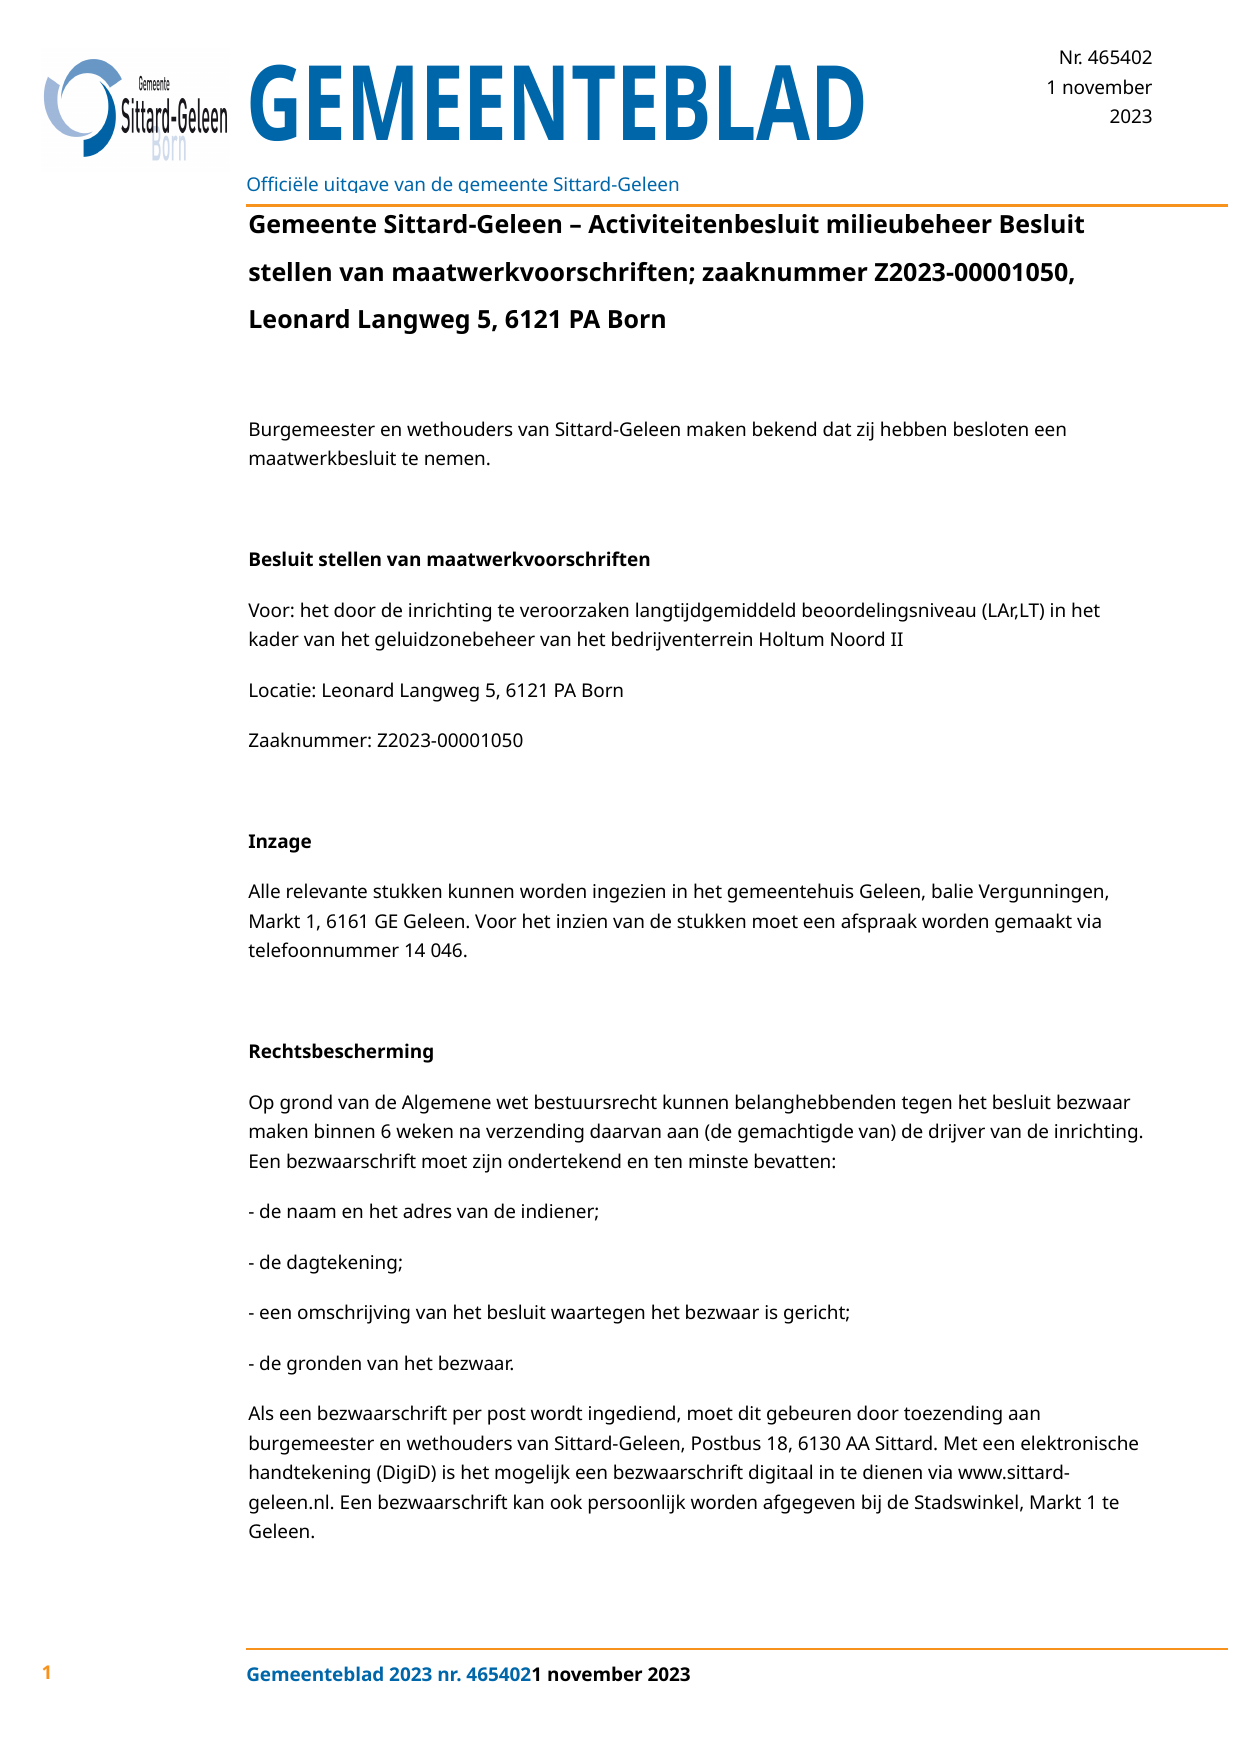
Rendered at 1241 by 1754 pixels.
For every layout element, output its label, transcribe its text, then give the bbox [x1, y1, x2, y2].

text - de naam en het adres van de indiener; [248, 1198, 1152, 1224]
text Als een bezwaarschrift per post wordt ingediend, moet dit gebeuren door toezending aan burgemeester en wethouders van Sittard-Geleen, Postbus 18, 6130 AA Sittard. Met een elektronische handtekening (DigiD) is het mogelijk een bezwaarschrift digitaal in te dienen via www.sittard-geleen.nl. Een bezwaarschrift kan ook persoonlijk worden afgegeven bij de Stadswinkel, Markt 1 te Geleen. [248, 1400, 1152, 1544]
text Voor: het door de inrichting te veroorzaken langtijdgemiddeld beoordelingsniveau (LAr,LT) in het kader van het geluidzonebeheer van het bedrijventerrein Holtum Noord II [248, 597, 1152, 652]
text Besluit stellen van maatwerkvoorschriften [248, 546, 1152, 572]
text - een omschrijving van het besluit waartegen het bezwaar is gericht; [248, 1299, 1152, 1325]
text Inzage [248, 828, 1152, 854]
text Gemeente Sittard-Geleen – Activiteitenbesluit milieubeheer Besluit stellen van maatwerkvoorschriften; zaaknummer Z2023-00001050, Leonard Langweg 5, 6121 PA Born [248, 207, 1152, 336]
text - de gronden van het bezwaar. [248, 1350, 1152, 1375]
text Locatie: Leonard Langweg 5, 6121 PA Born [248, 677, 1152, 702]
text Op grond van de Algemene wet bestuursrecht kunnen belanghebbenden tegen het besluit bezwaar maken binnen 6 weken na verzending daarvan aan (de gemachtigde van) de drijver van de inrichting. Een bezwaarschrift moet zijn ondertekend en ten minste bevatten: [248, 1089, 1152, 1174]
text Alle relevante stukken kunnen worden ingezien in het gemeentehuis Geleen, balie Vergunningen, Markt 1, 6161 GE Geleen. Voor het inzien van de stukken moet een afspraak worden gemaakt via telefoonnummer 14 046. [248, 878, 1152, 963]
text Burgemeester en wethouders van Sittard-Geleen maken bekend dat zij hebben besloten een maatwerkbesluit te nemen. [248, 416, 1152, 471]
text Rechtsbescherming [248, 1038, 1152, 1064]
text Zaaknummer: Z2023-00001050 [248, 727, 1152, 753]
picture [41, 47, 231, 172]
text - de dagtekening; [248, 1249, 1152, 1274]
